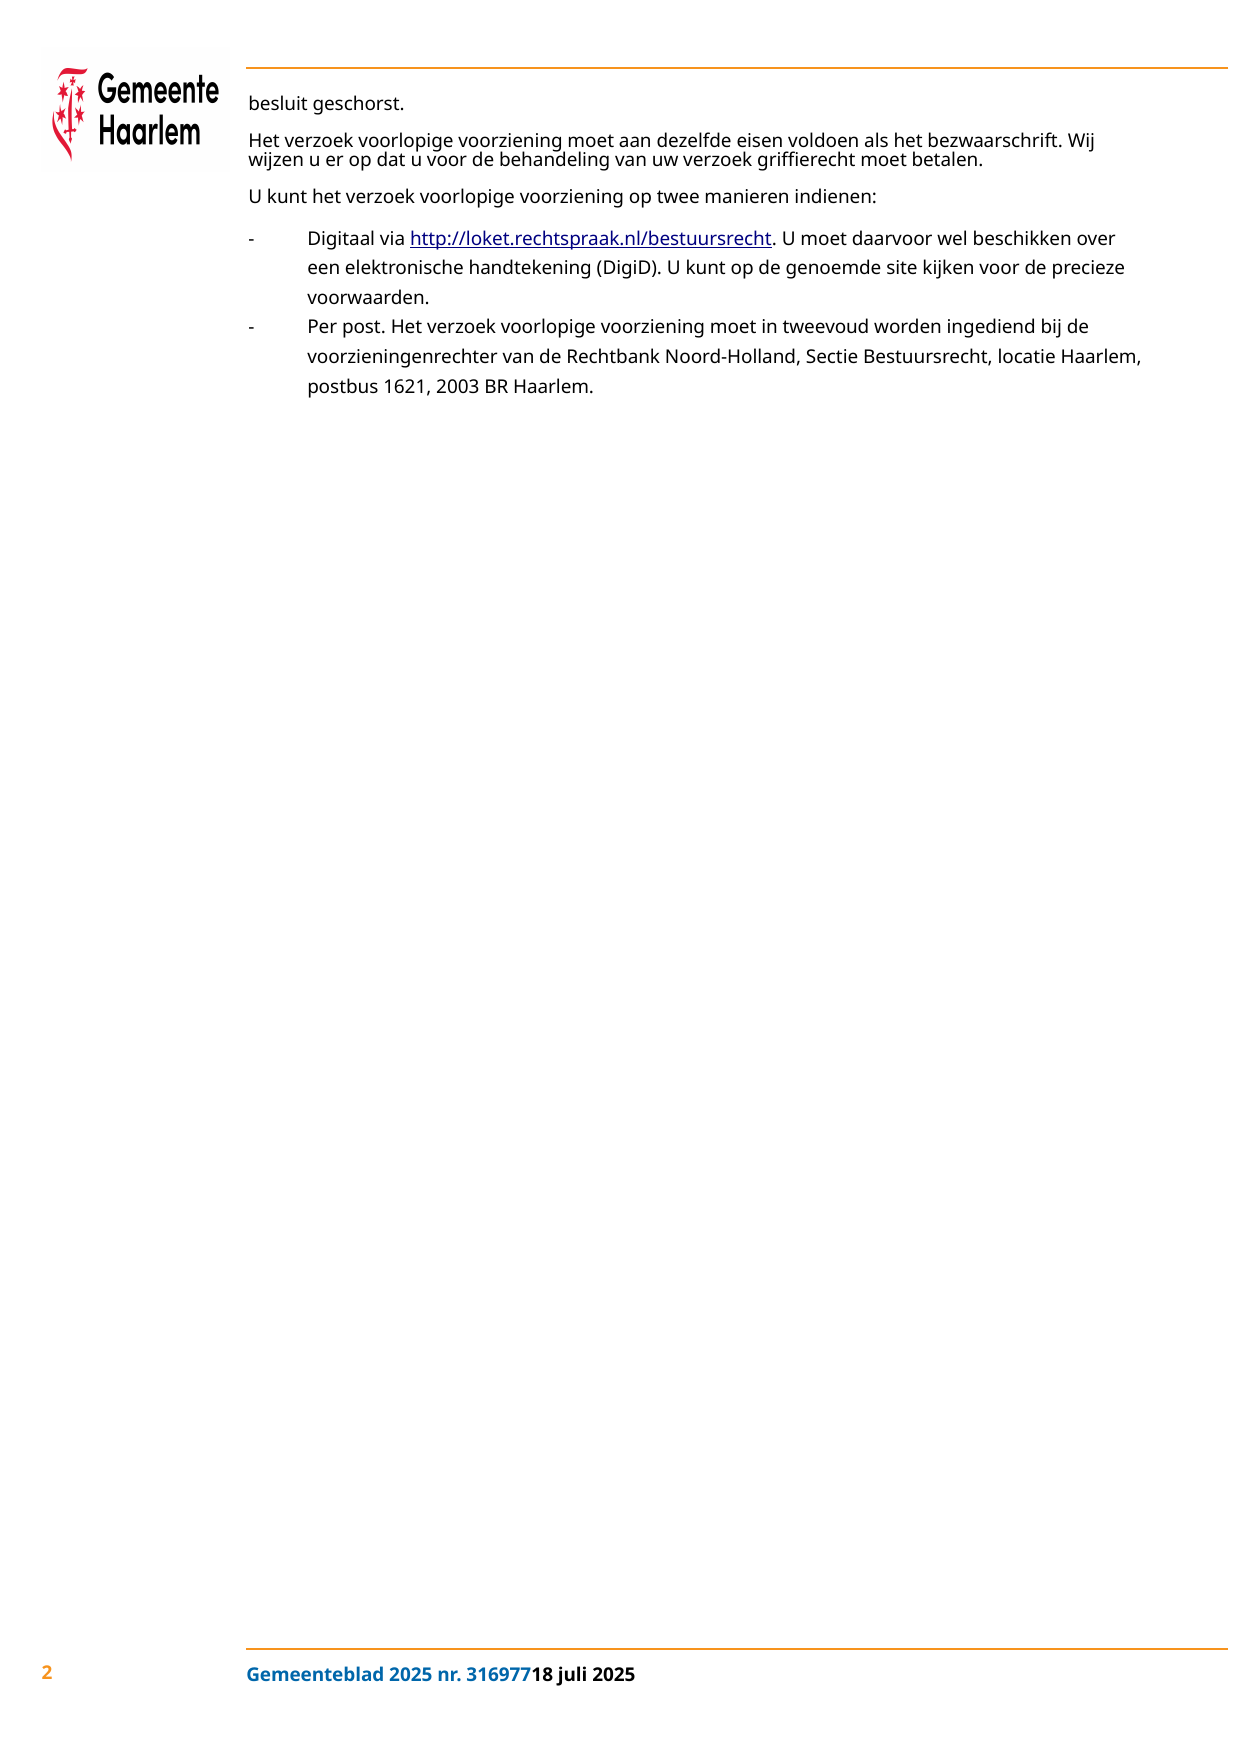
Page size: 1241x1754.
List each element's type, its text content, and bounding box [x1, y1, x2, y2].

list Digitaal via http://loket.rechtspraak.nl/bestuursrecht. U moet daarvoor wel beschikken over een elektronische handtekening (DigiD). U kunt op de genoemde site kijken voor de precieze voorwaarden. [248, 225, 1152, 310]
list Per post. Het verzoek voorlopige voorziening moet in tweevoud worden ingediend bij de voorzieningenrechter van de Rechtbank Noord-Holland, Sectie Bestuursrecht, locatie Haarlem, postbus 1621, 2003 BR Haarlem. [248, 314, 1152, 399]
text besluit geschorst. [248, 95, 1152, 114]
picture [41, 47, 231, 172]
text U kunt het verzoek voorlopige voorziening op twee manieren indienen: [248, 188, 1152, 207]
text Het verzoek voorlopige voorziening moet aan dezelfde eisen voldoen als het bezwaarschrift. Wij wijzen u er op dat u voor de behandeling van uw verzoek griffierecht moet betalen. [248, 132, 1152, 170]
